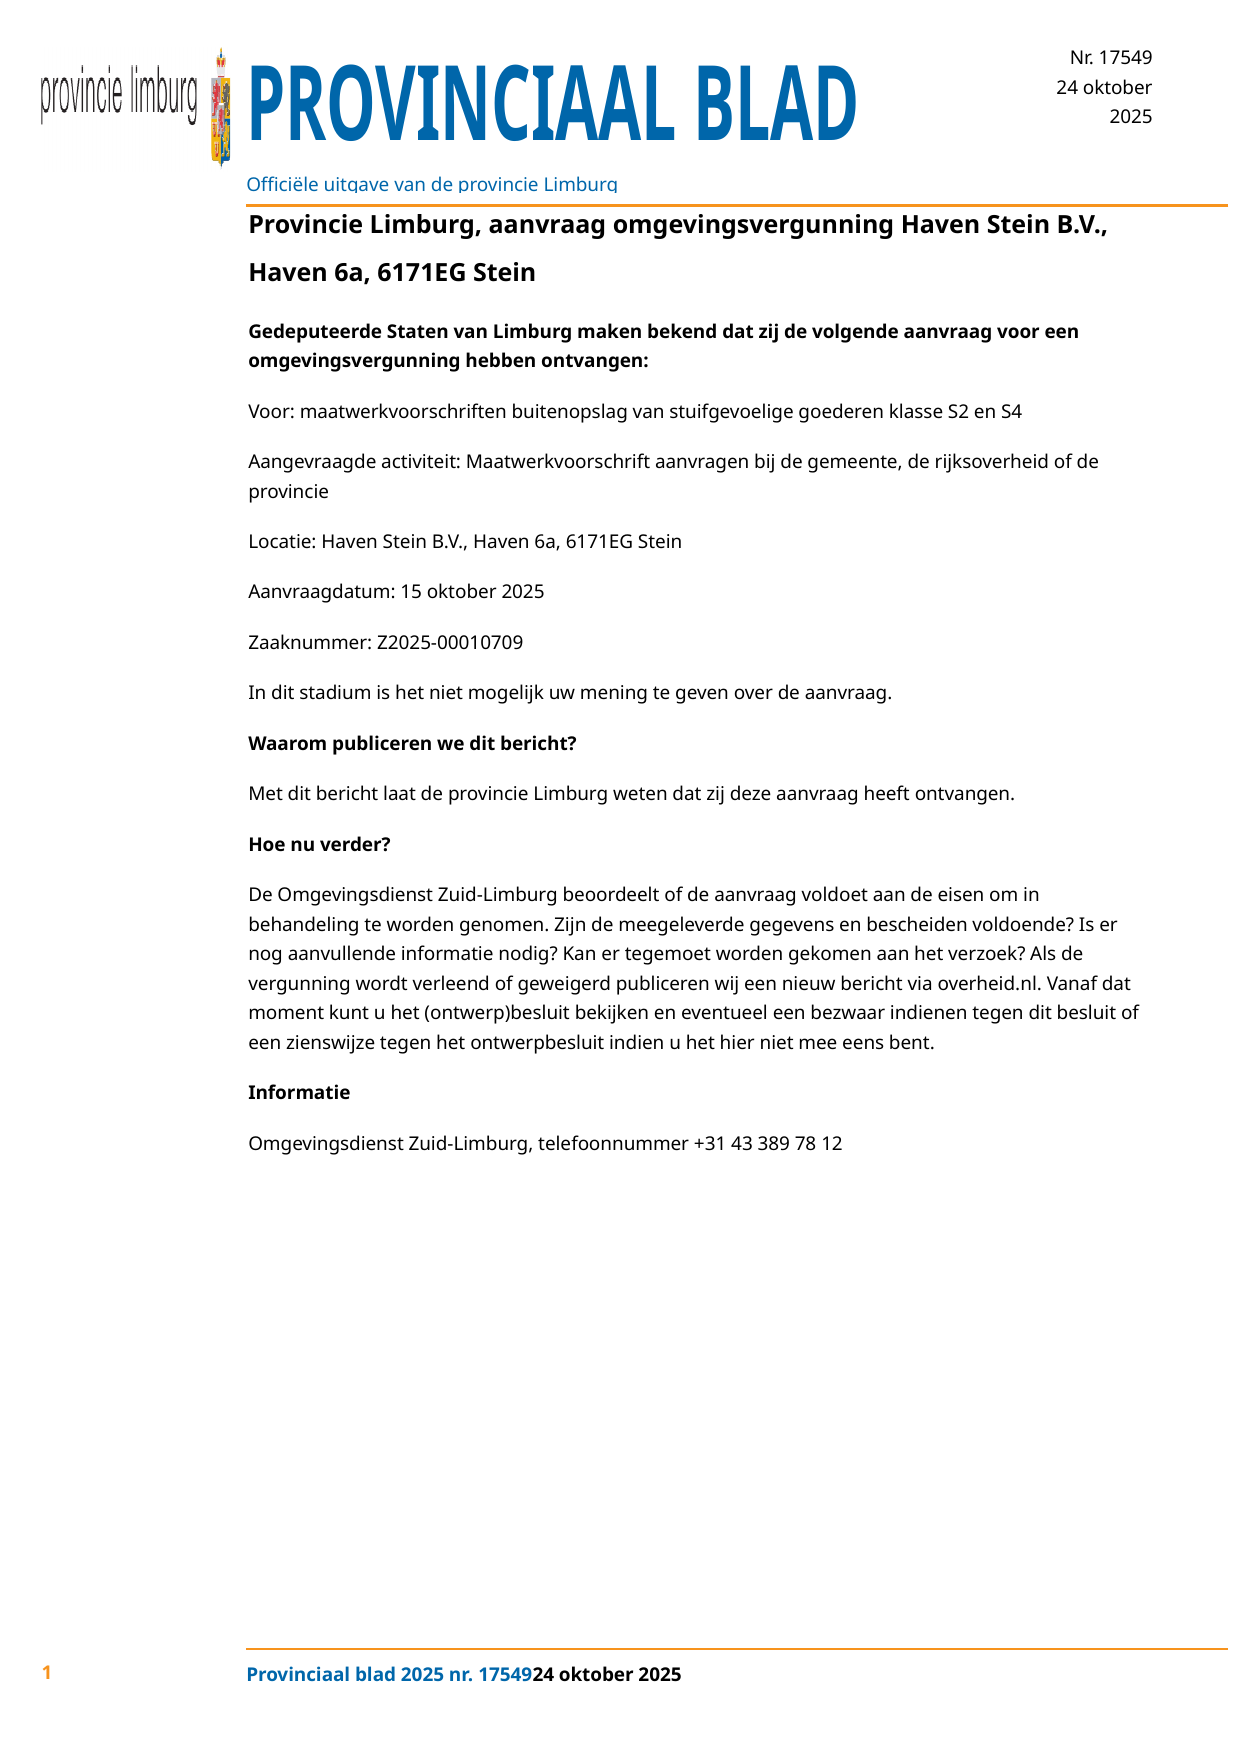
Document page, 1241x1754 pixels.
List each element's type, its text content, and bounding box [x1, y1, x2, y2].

text Aangevraagde activiteit: Maatwerkvoorschrift aanvragen bij de gemeente, de rijksoverheid of de provincie [248, 448, 1152, 504]
text In dit stadium is het niet mogelijk uw mening te geven over de aanvraag. [248, 679, 1152, 705]
text Hoe nu verder? [248, 831, 1152, 857]
text Omgevingsdienst Zuid-Limburg, telefoonnummer +31 43 389 78 12 [248, 1130, 1152, 1156]
text De Omgevingsdienst Zuid-Limburg beoordeelt of de aanvraag voldoet aan de eisen om in behandeling te worden genomen. Zijn de meegeleverde gegevens en bescheiden voldoende? Is er nog aanvullende informatie nodig? Kan er tegemoet worden gekomen aan het verzoek? Als de vergunning wordt verleend of geweigerd publiceren wij een nieuw bericht via overheid.nl. Vanaf dat moment kunt u het (ontwerp)besluit bekijken en eventueel een bezwaar indienen tegen dit besluit of een zienswijze tegen het ontwerpbesluit indien u het hier niet mee eens bent. [248, 881, 1152, 1055]
picture [41, 47, 231, 172]
text Zaaknummer: Z2025-00010709 [248, 629, 1152, 655]
text Gedeputeerde Staten van Limburg maken bekend dat zij de volgende aanvraag voor een omgevingsvergunning hebben ontvangen: [248, 318, 1152, 373]
text Aanvraagdatum: 15 oktober 2025 [248, 579, 1152, 604]
text Informatie [248, 1079, 1152, 1105]
text Locatie: Haven Stein B.V., Haven 6a, 6171EG Stein [248, 528, 1152, 554]
text Voor: maatwerkvoorschriften buitenopslag van stuifgevoelige goederen klasse S2 en S4 [248, 398, 1152, 424]
text Waarom publiceren we dit bericht? [248, 730, 1152, 756]
text Met dit bericht laat de provincie Limburg weten dat zij deze aanvraag heeft ontvangen. [248, 780, 1152, 806]
text Provincie Limburg, aanvraag omgevingsvergunning Haven Stein B.V., Haven 6a, 6171EG Stein [248, 207, 1152, 288]
